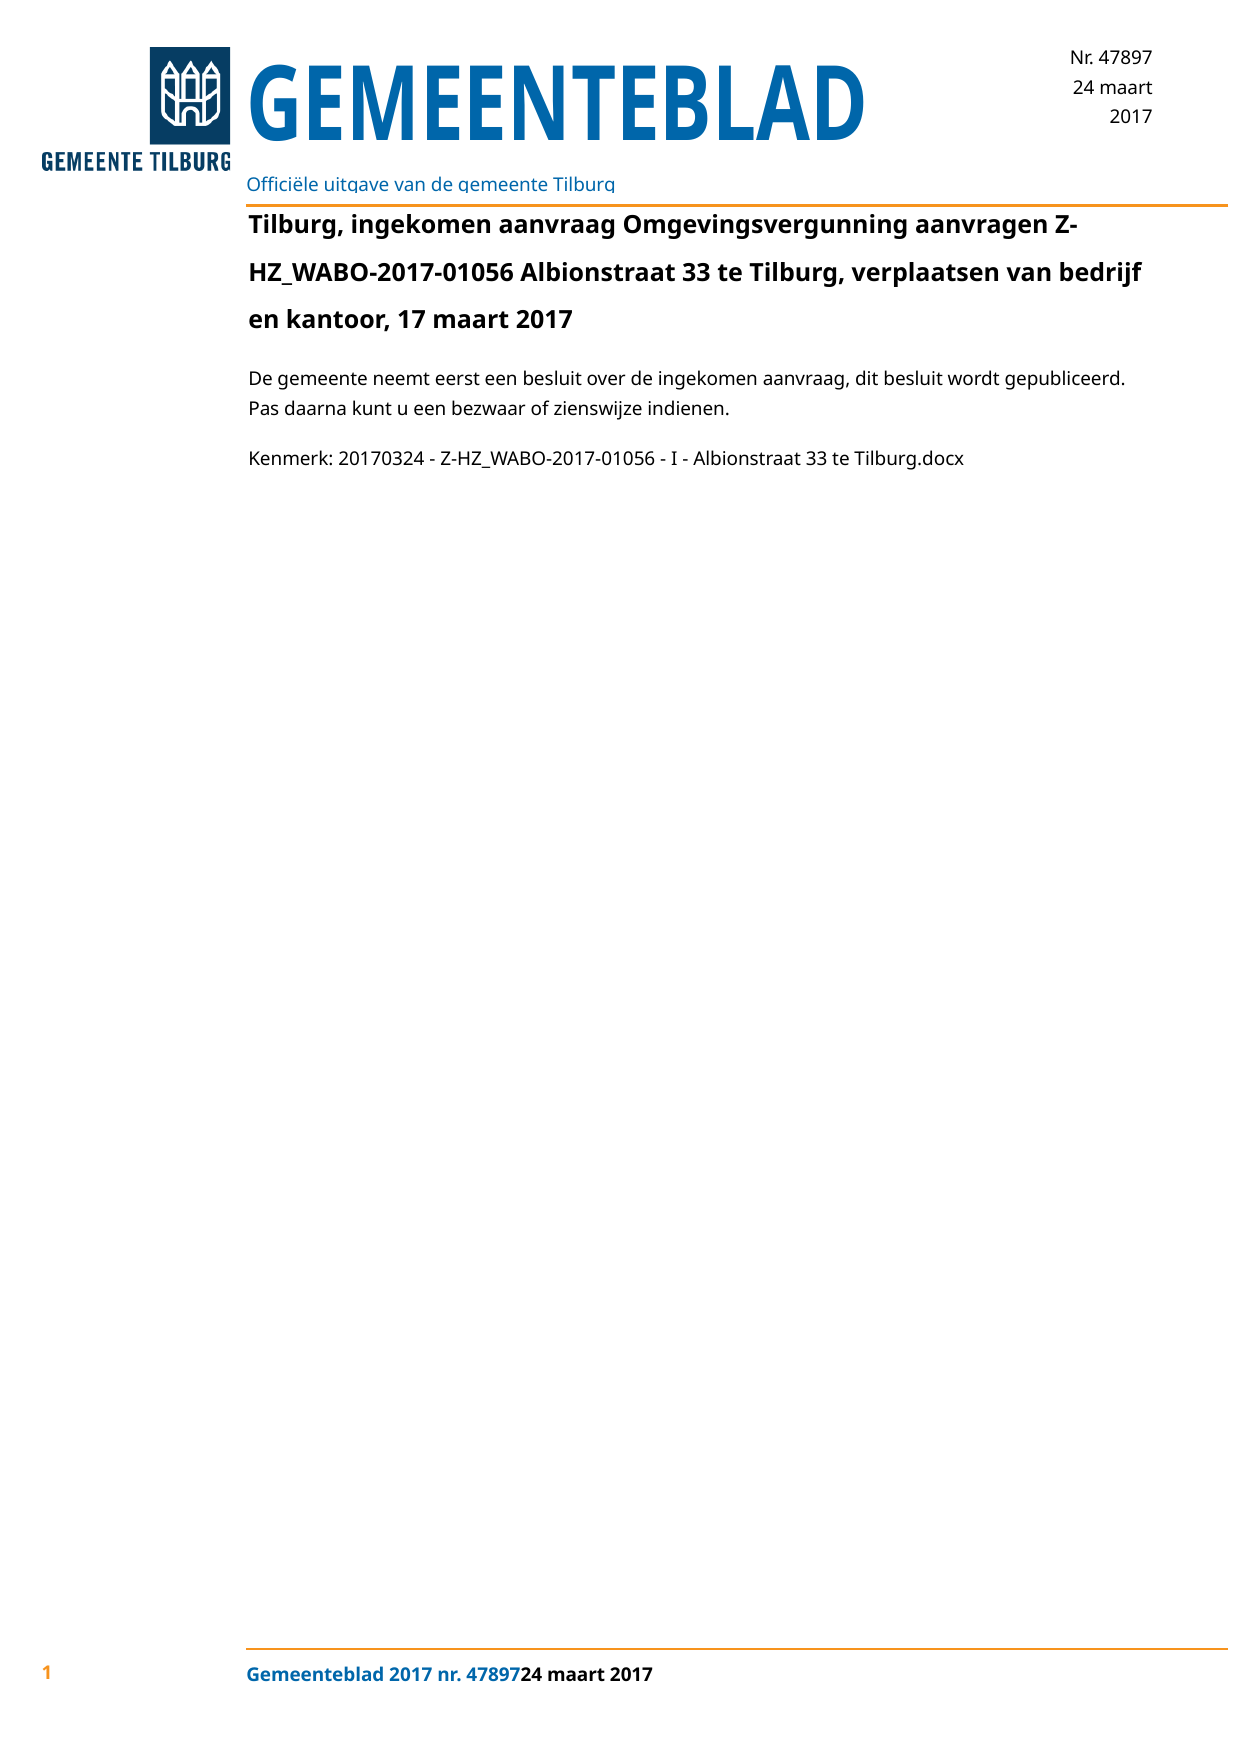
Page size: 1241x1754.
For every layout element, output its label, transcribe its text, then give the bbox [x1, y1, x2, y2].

picture [41, 47, 231, 172]
text De gemeente neemt eerst een besluit over de ingekomen aanvraag, dit besluit wordt gepubliceerd. Pas daarna kunt u een bezwaar of zienswijze indienen. [248, 366, 1152, 421]
text Kenmerk: 20170324 - Z-HZ_WABO-2017-01056 - I - Albionstraat 33 te Tilburg.docx [248, 446, 1152, 471]
text Tilburg, ingekomen aanvraag Omgevingsvergunning aanvragen Z-HZ_WABO-2017-01056 Albionstraat 33 te Tilburg, verplaatsen van bedrijf en kantoor, 17 maart 2017 [248, 207, 1152, 336]
